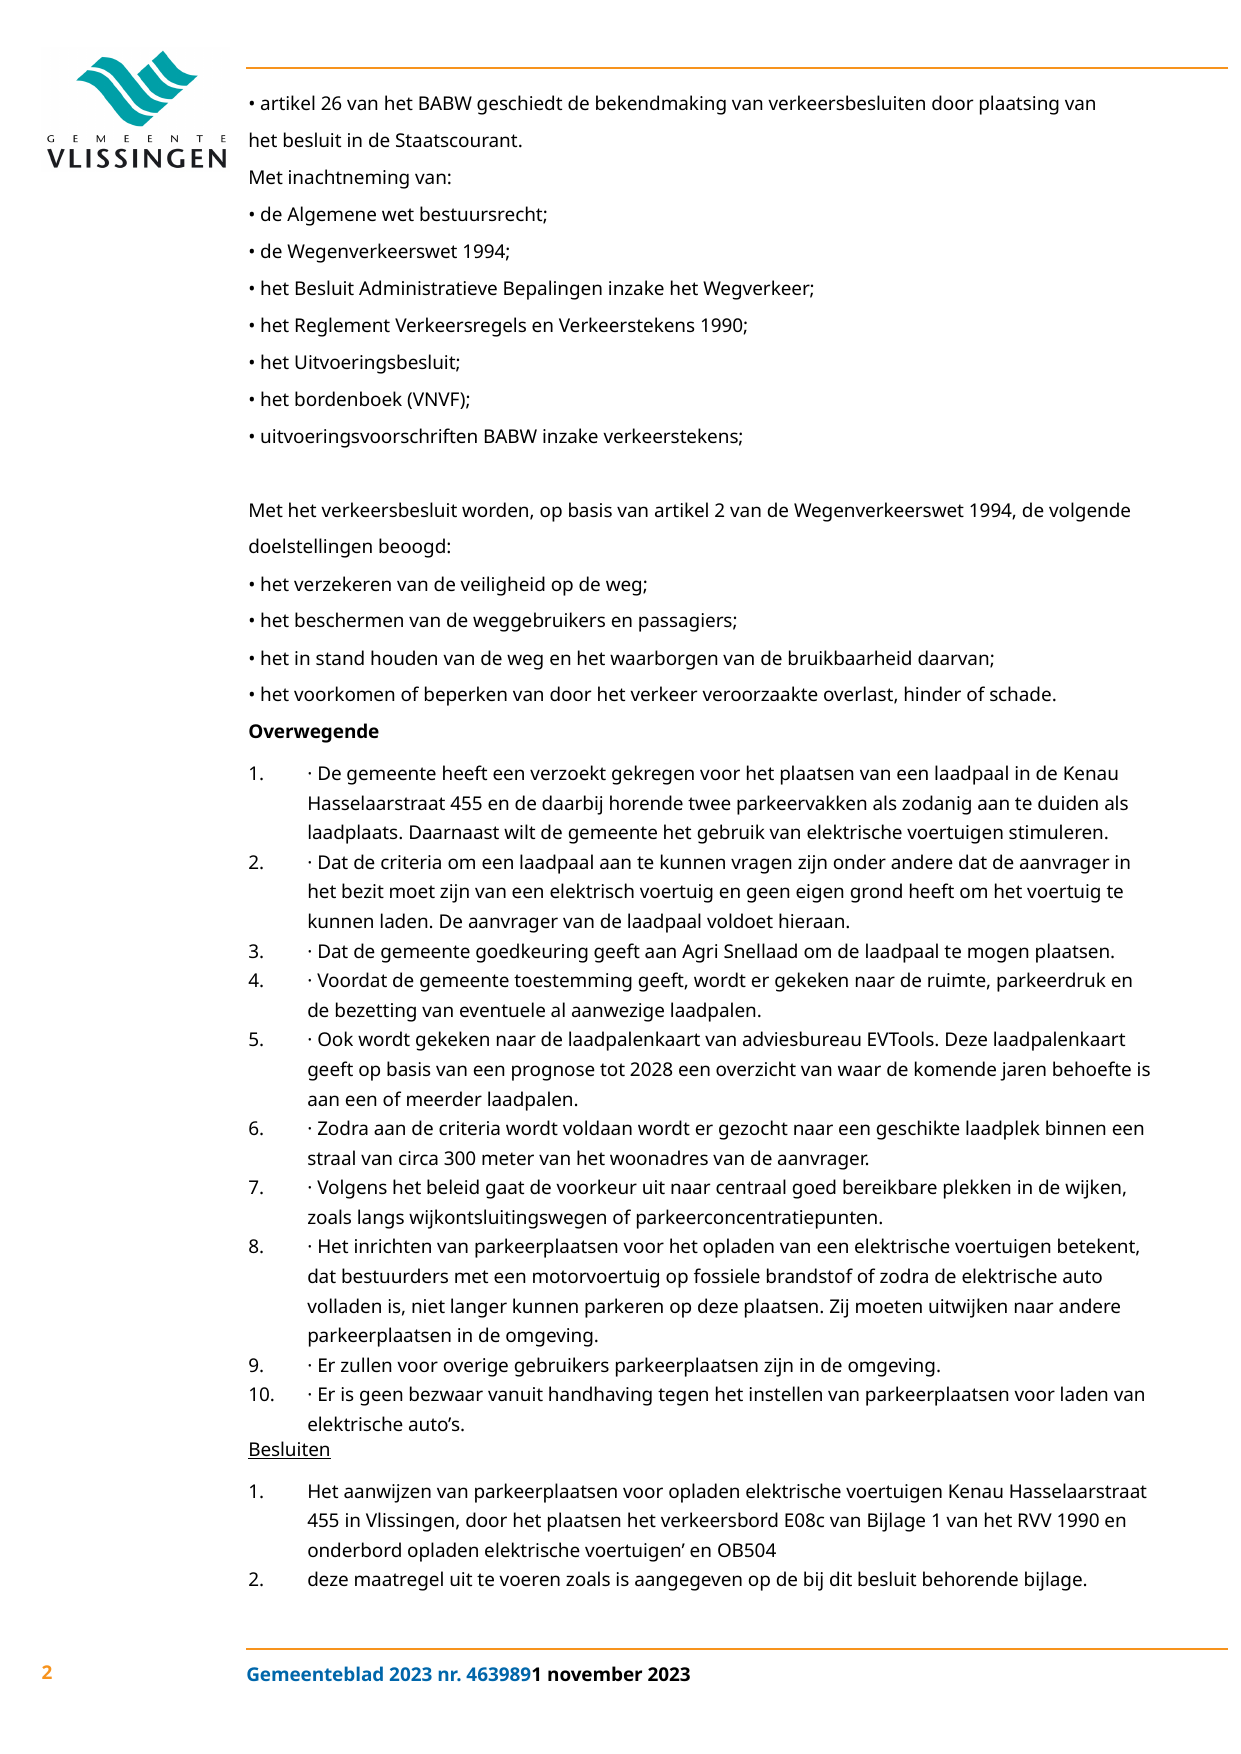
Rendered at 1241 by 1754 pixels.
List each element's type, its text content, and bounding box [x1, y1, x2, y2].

text doelstellingen beoogd: [248, 538, 1152, 558]
list · Dat de gemeente goedkeuring geeft aan Agri Snellaad om de laadpaal te mogen plaatsen. [248, 938, 1152, 964]
text • de Algemene wet bestuursrecht; [248, 206, 1152, 225]
text het besluit in de Staatscourant. [248, 132, 1152, 151]
picture [41, 47, 231, 172]
text • het bordenboek (VNVF); [248, 391, 1152, 410]
text Besluiten [248, 1441, 1152, 1460]
text • het Uitvoeringsbesluit; [248, 354, 1152, 373]
text • het in stand houden van de weg en het waarborgen van de bruikbaarheid daarvan; [248, 649, 1152, 669]
list · Dat de criteria om een laadpaal aan te kunnen vragen zijn onder andere dat de aanvrager in het bezit moet zijn van een elektrisch voertuig en geen eigen grond heeft om het voertuig te kunnen laden. De aanvrager van de laadpaal voldoet hieraan. [248, 849, 1152, 934]
text • het voorkomen of beperken van door het verkeer veroorzaakte overlast, hinder of schade. [248, 686, 1152, 706]
text • het Reglement Verkeersregels en Verkeerstekens 1990; [248, 317, 1152, 336]
text Overwegende [248, 723, 1152, 743]
list · Zodra aan de criteria wordt voldaan wordt er gezocht naar een geschikte laadplek binnen een straal van circa 300 meter van het woonadres van de aanvrager. [248, 1115, 1152, 1171]
text • het Besluit Administratieve Bepalingen inzake het Wegverkeer; [248, 280, 1152, 299]
text • uitvoeringsvoorschriften BABW inzake verkeerstekens; [248, 428, 1152, 447]
list · Volgens het beleid gaat de voorkeur uit naar centraal goed bereikbare plekken in de wijken, zoals langs wijkontsluitingswegen of parkeerconcentratiepunten. [248, 1174, 1152, 1230]
list · De gemeente heeft een verzoekt gekregen voor het plaatsen van een laadpaal in de Kenau Hasselaarstraat 455 en de daarbij horende twee parkeervakken als zodanig aan te duiden als laadplaats. Daarnaast wilt de gemeente het gebruik van elektrische voertuigen stimuleren. [248, 760, 1152, 845]
list · Voordat de gemeente toestemming geeft, wordt er gekeken naar de ruimte, parkeerdruk en de bezetting van eventuele al aanwezige laadpalen. [248, 967, 1152, 1023]
text • artikel 26 van het BABW geschiedt de bekendmaking van verkeersbesluiten door plaatsing van [248, 95, 1152, 114]
list Het aanwijzen van parkeerplaatsen voor opladen elektrische voertuigen Kenau Hasselaarstraat 455 in Vlissingen, door het plaatsen het verkeersbord E08c van Bijlage 1 van het RVV 1990 en onderbord opladen elektrische voertuigen’ en OB504 [248, 1478, 1152, 1563]
list · Er zullen voor overige gebruikers parkeerplaatsen zijn in de omgeving. [248, 1352, 1152, 1378]
list deze maatregel uit te voeren zoals is aangegeven op de bij dit besluit behorende bijlage. [248, 1567, 1152, 1592]
list · Ook wordt gekeken naar de laadpalenkaart van adviesbureau EVTools. Deze laadpalenkaart geeft op basis van een prognose tot 2028 een overzicht van waar de komende jaren behoefte is aan een of meerder laadpalen. [248, 1027, 1152, 1112]
text • het verzekeren van de veiligheid op de weg; [248, 576, 1152, 595]
text Met het verkeersbesluit worden, op basis van artikel 2 van de Wegenverkeerswet 1994, de volgende [248, 502, 1152, 521]
text Met inachtneming van: [248, 169, 1152, 188]
list · Het inrichten van parkeerplaatsen voor het opladen van een elektrische voertuigen betekent, dat bestuurders met een motorvoertuig op fossiele brandstof of zodra de elektrische auto volladen is, niet langer kunnen parkeren op deze plaatsen. Zij moeten uitwijken naar andere parkeerplaatsen in de omgeving. [248, 1234, 1152, 1348]
text • het beschermen van de weggebruikers en passagiers; [248, 612, 1152, 632]
list · Er is geen bezwaar vanuit handhaving tegen het instellen van parkeerplaatsen voor laden van elektrische auto’s. [248, 1382, 1152, 1437]
text • de Wegenverkeerswet 1994; [248, 243, 1152, 262]
